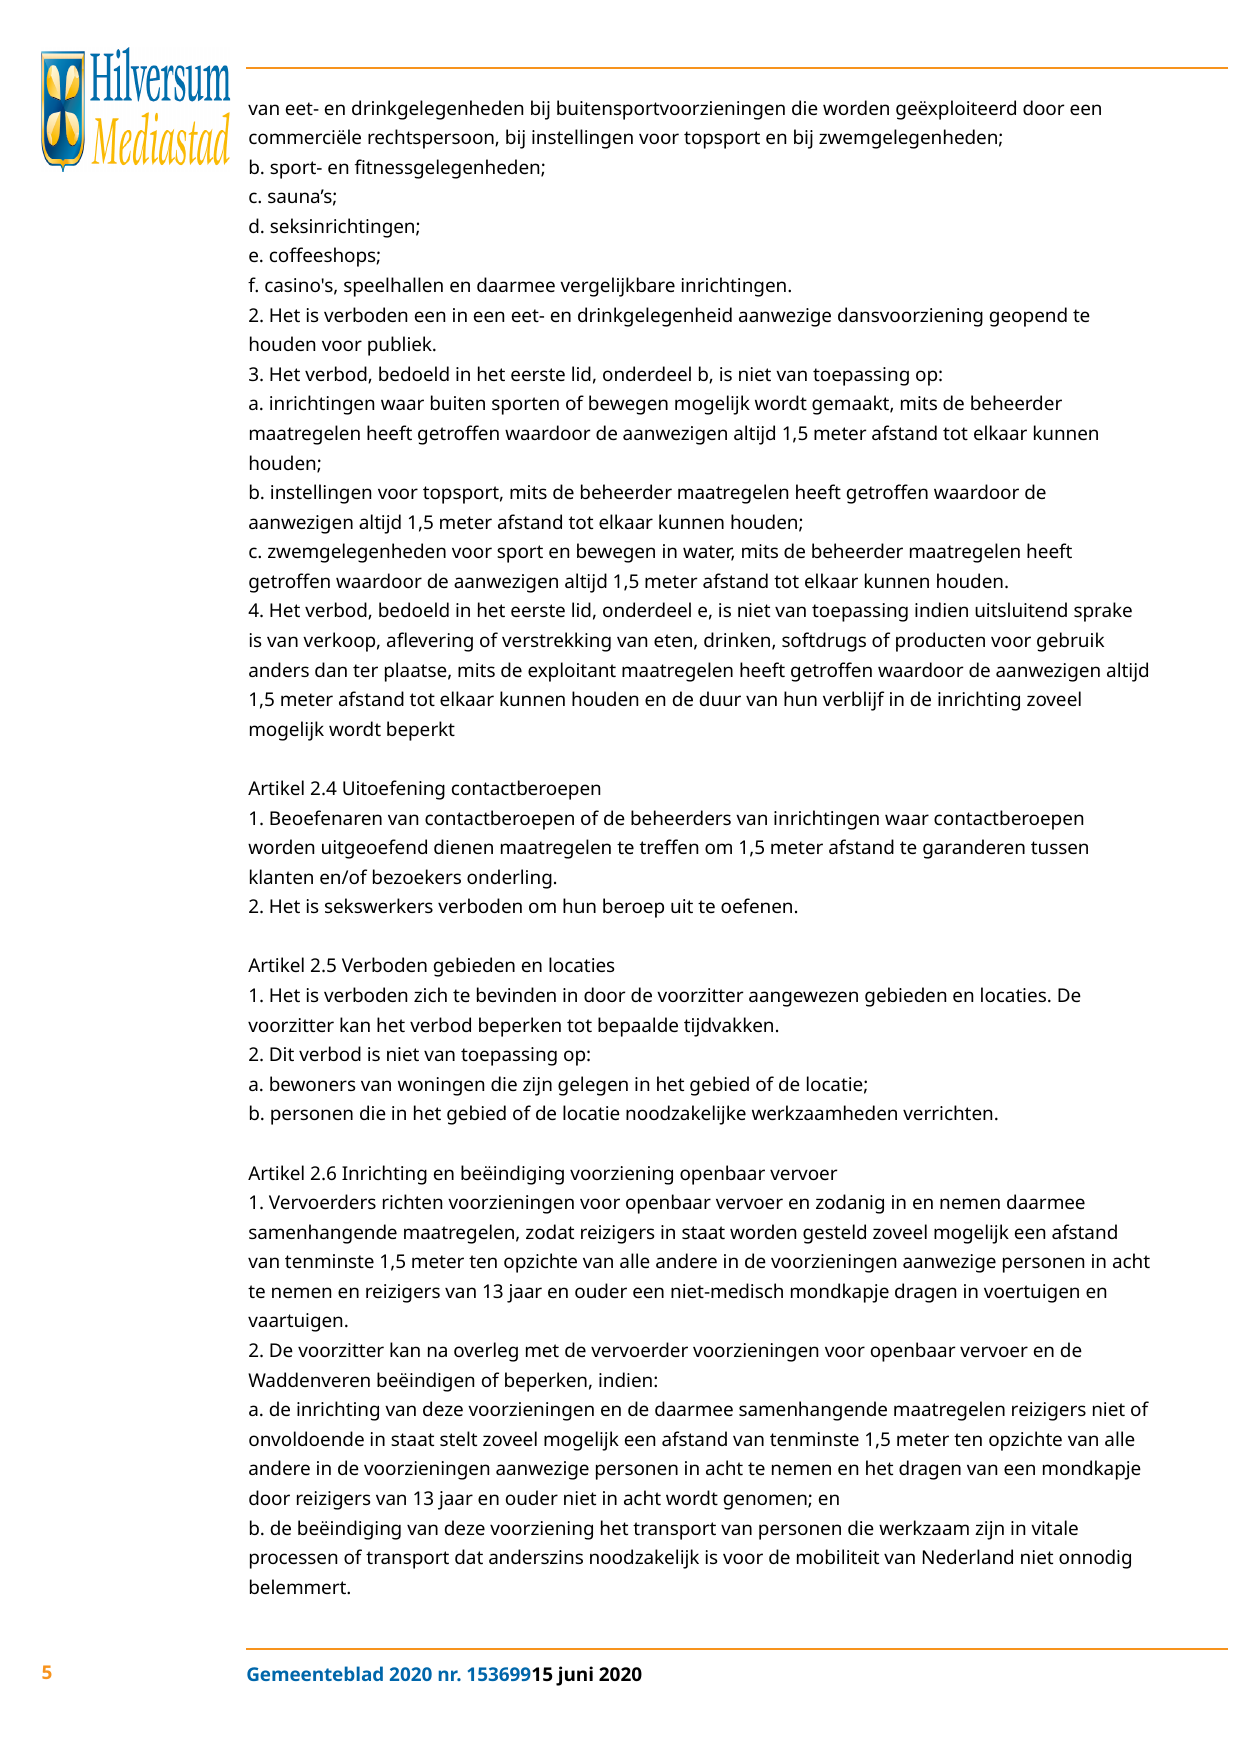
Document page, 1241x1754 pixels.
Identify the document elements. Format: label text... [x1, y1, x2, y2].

picture [41, 47, 231, 172]
text a. inrichtingen waar buiten sporten of bewegen mogelijk wordt gemaakt, mits de beheerder maatregelen heeft getroffen waardoor de aanwezigen altijd 1,5 meter afstand tot elkaar kunnen houden; [248, 391, 1152, 476]
text Artikel 2.5 Verboden gebieden en locaties [248, 953, 1152, 978]
text 2. De voorzitter kan na overleg met de vervoerder voorzieningen voor openbaar vervoer en de Waddenveren beëindigen of beperken, indien: [248, 1337, 1152, 1393]
text 2. Het is sekswerkers verboden om hun beroep uit te oefenen. [248, 893, 1152, 919]
text 2. Dit verbod is niet van toepassing op: [248, 1041, 1152, 1067]
text Artikel 2.4 Uitoefening contactberoepen [248, 775, 1152, 801]
text d. seksinrichtingen; [248, 213, 1152, 239]
text c. sauna’s; [248, 183, 1152, 209]
text f. casino's, speelhallen en daarmee vergelijkbare inrichtingen. [248, 272, 1152, 298]
text Artikel 2.6 Inrichting en beëindiging voorziening openbaar vervoer [248, 1160, 1152, 1186]
text a. de inrichting van deze voorzieningen en de daarmee samenhangende maatregelen reizigers niet of onvoldoende in staat stelt zoveel mogelijk een afstand van tenminste 1,5 meter ten opzichte van alle andere in de voorzieningen aanwezige personen in acht te nemen en het dragen van een mondkapje door reizigers van 13 jaar en ouder niet in acht wordt genomen; en [248, 1396, 1152, 1511]
text 4. Het verbod, bedoeld in het eerste lid, onderdeel e, is niet van toepassing indien uitsluitend sprake is van verkoop, aflevering of verstrekking van eten, drinken, softdrugs of producten voor gebruik anders dan ter plaatse, mits de exploitant maatregelen heeft getroffen waardoor de aanwezigen altijd 1,5 meter afstand tot elkaar kunnen houden en de duur van hun verblijf in de inrichting zoveel mogelijk wordt beperkt [248, 598, 1152, 742]
text b. personen die in het gebied of de locatie noodzakelijke werkzaamheden verrichten. [248, 1101, 1152, 1126]
text van eet- en drinkgelegenheden bij buitensportvoorzieningen die worden geëxploiteerd door een commerciële rechtspersoon, bij instellingen voor topsport en bij zwemgelegenheden; [248, 95, 1152, 150]
text 2. Het is verboden een in een eet- en drinkgelegenheid aanwezige dansvoorziening geopend te houden voor publiek. [248, 302, 1152, 357]
text b. instellingen voor topsport, mits de beheerder maatregelen heeft getroffen waardoor de aanwezigen altijd 1,5 meter afstand tot elkaar kunnen houden; [248, 479, 1152, 535]
text 1. Vervoerders richten voorzieningen voor openbaar vervoer en zodanig in en nemen daarmee samenhangende maatregelen, zodat reizigers in staat worden gesteld zoveel mogelijk een afstand van tenminste 1,5 meter ten opzichte van alle andere in de voorzieningen aanwezige personen in acht te nemen en reizigers van 13 jaar en ouder een niet-medisch mondkapje dragen in voertuigen en vaartuigen. [248, 1189, 1152, 1333]
text 1. Het is verboden zich te bevinden in door de voorzitter aangewezen gebieden en locaties. De voorzitter kan het verbod beperken tot bepaalde tijdvakken. [248, 982, 1152, 1038]
text e. coffeeshops; [248, 243, 1152, 268]
text b. sport- en fitnessgelegenheden; [248, 154, 1152, 180]
text c. zwemgelegenheden voor sport en bewegen in water, mits de beheerder maatregelen heeft getroffen waardoor de aanwezigen altijd 1,5 meter afstand tot elkaar kunnen houden. [248, 538, 1152, 594]
text a. bewoners van woningen die zijn gelegen in het gebied of de locatie; [248, 1071, 1152, 1097]
text 3. Het verbod, bedoeld in het eerste lid, onderdeel b, is niet van toepassing op: [248, 361, 1152, 387]
text 1. Beoefenaren van contactberoepen of de beheerders van inrichtingen waar contactberoepen worden uitgeoefend dienen maatregelen te treffen om 1,5 meter afstand te garanderen tussen klanten en/of bezoekers onderling. [248, 805, 1152, 890]
text b. de beëindiging van deze voorziening het transport van personen die werkzaam zijn in vitale processen of transport dat anderszins noodzakelijk is voor de mobiliteit van Nederland niet onnodig belemmert. [248, 1515, 1152, 1600]
